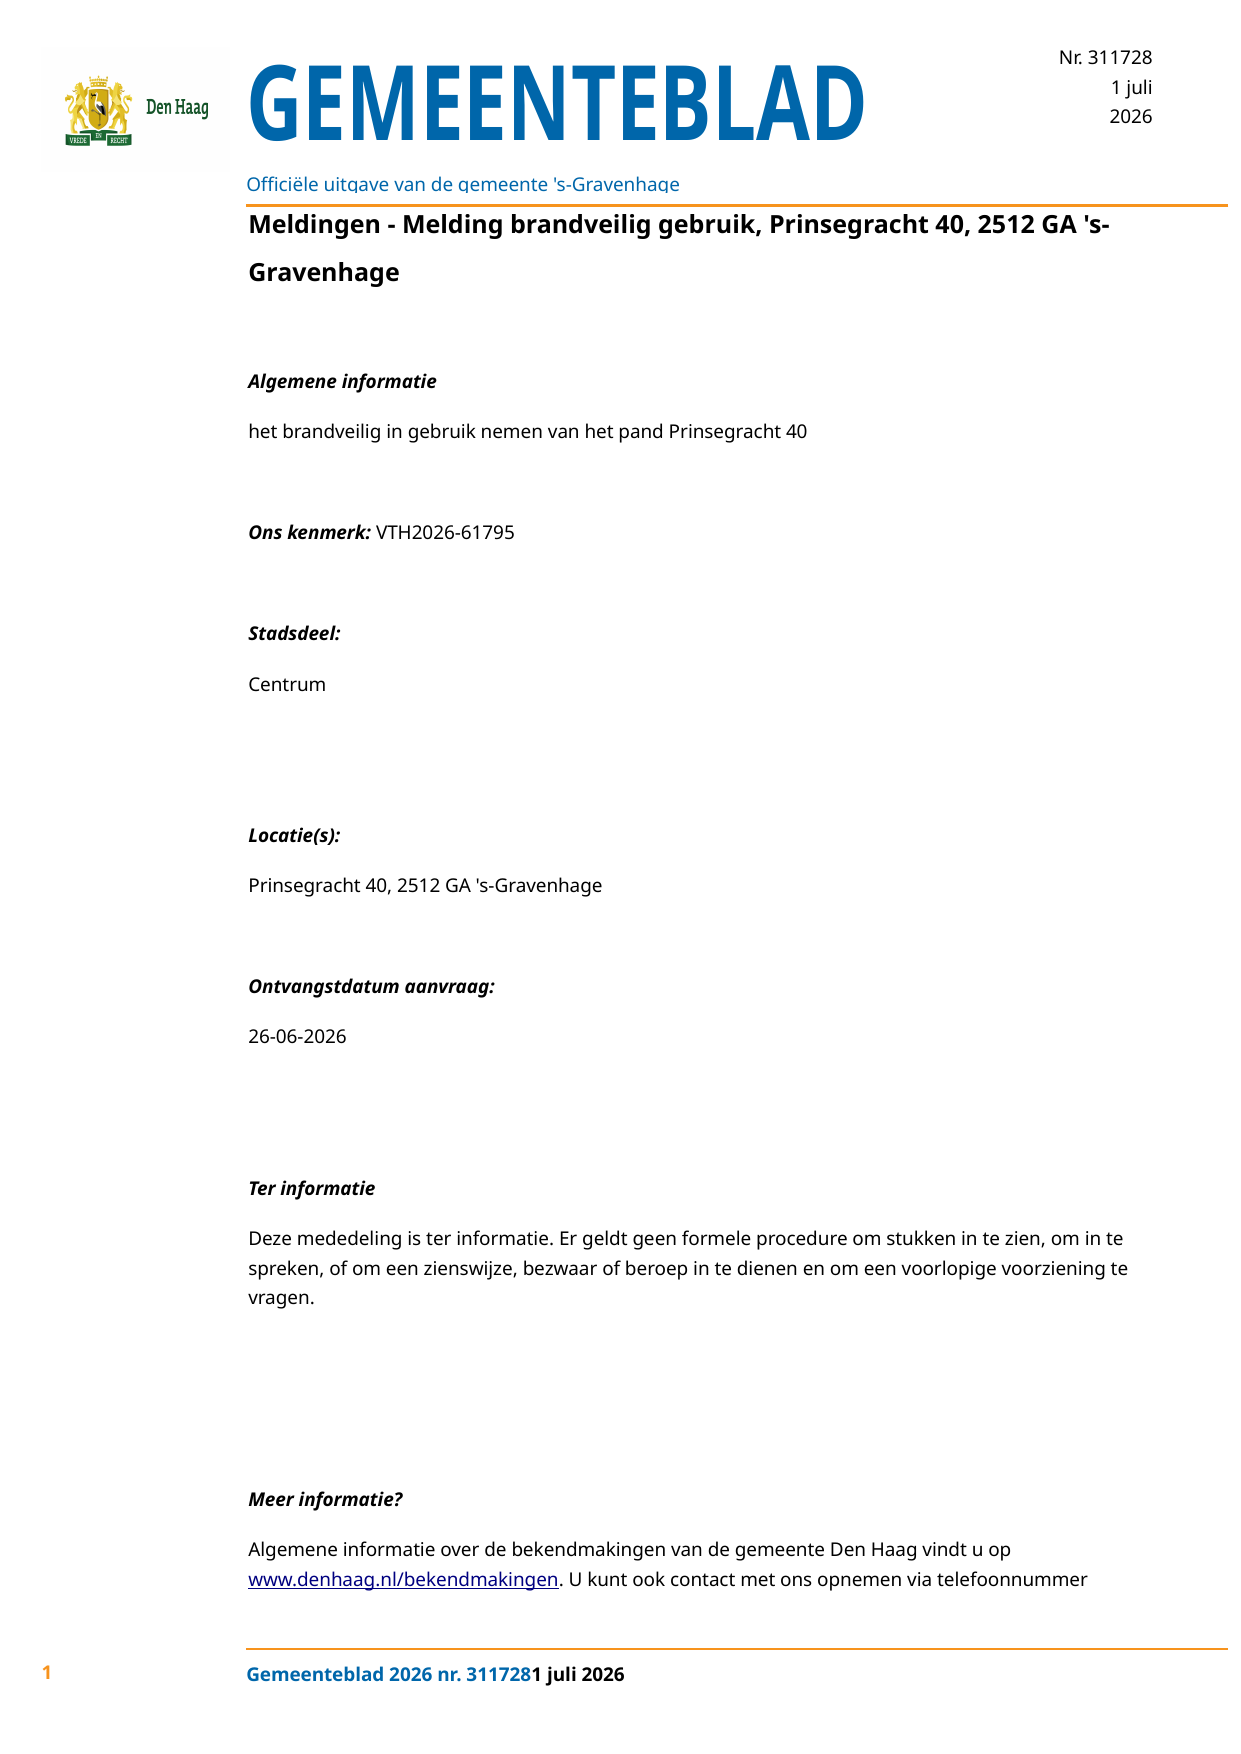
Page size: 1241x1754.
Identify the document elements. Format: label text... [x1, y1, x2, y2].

text het brandveilig in gebruik nemen van het pand Prinsegracht 40 [248, 419, 1152, 444]
text Algemene informatie [248, 368, 1152, 394]
text Meldingen - Melding brandveilig gebruik, Prinsegracht 40, 2512 GA 's-Gravenhage [248, 207, 1152, 288]
text Stadsdeel: [248, 620, 1152, 646]
text Locatie(s): [248, 822, 1152, 848]
text Centrum [248, 671, 1152, 697]
text Prinsegracht 40, 2512 GA 's-Gravenhage [248, 872, 1152, 898]
text Deze mededeling is ter informatie. Er geldt geen formele procedure om stukken in te zien, om in te spreken, of om een zienswijze, bezwaar of beroep in te dienen en om een voorlopige voorziening te vragen. [248, 1225, 1152, 1310]
text Ons kenmerk: VTH2026-61795 [248, 519, 1152, 545]
text Ter informatie [248, 1175, 1152, 1201]
text Algemene informatie over de bekendmakingen van de gemeente Den Haag vindt u op www.denhaag.nl/bekendmakingen. U kunt ook contact met ons opnemen via telefoonnummer [248, 1537, 1152, 1592]
text Meer informatie? [248, 1486, 1152, 1512]
text Ontvangstdatum aanvraag: [248, 973, 1152, 999]
text 26-06-2026 [248, 1024, 1152, 1049]
picture [41, 47, 231, 172]
